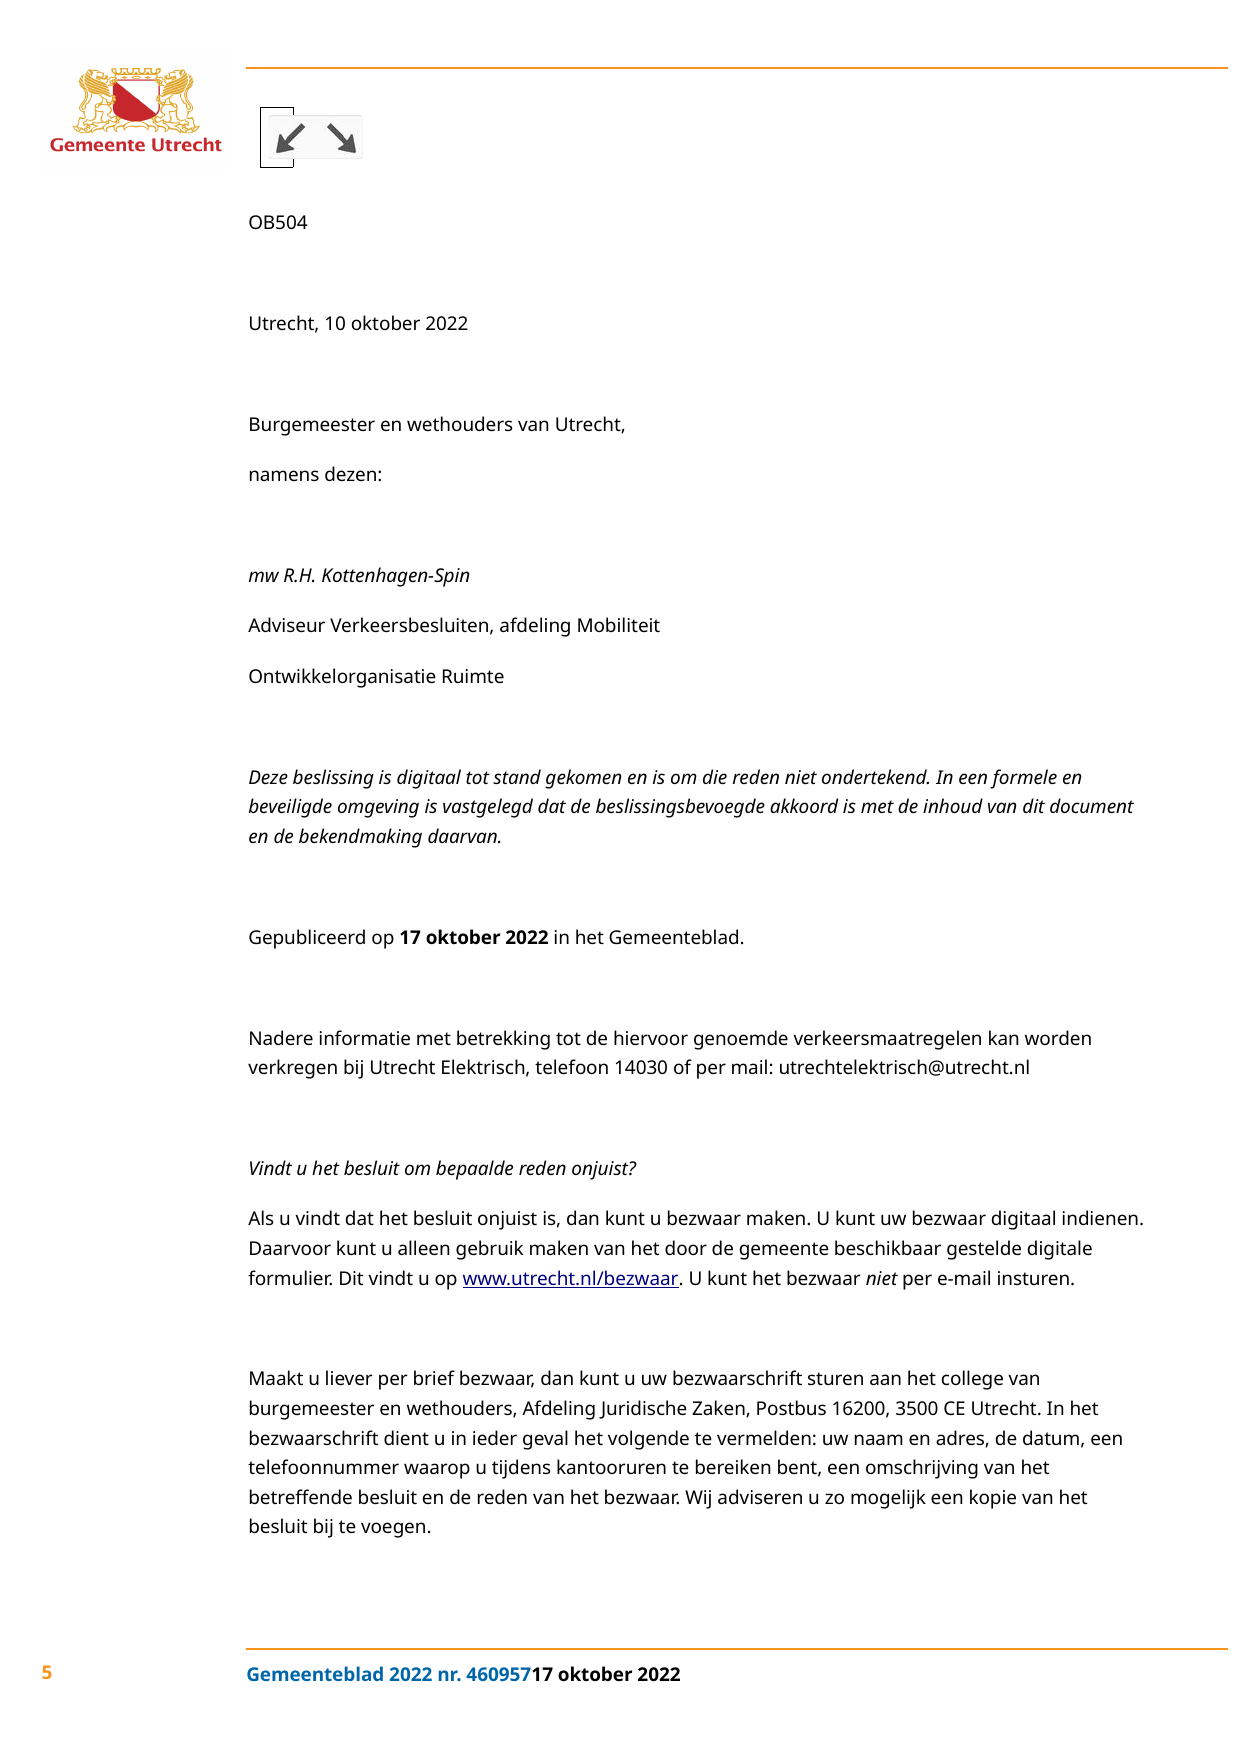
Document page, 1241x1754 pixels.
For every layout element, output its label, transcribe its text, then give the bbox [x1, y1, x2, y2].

text Nadere informatie met betrekking tot de hiervoor genoemde verkeersmaatregelen kan worden verkregen bij Utrecht Elektrisch, telefoon 14030 of per mail: utrechtelektrisch@utrecht.nl [248, 1025, 1152, 1080]
text Vindt u het besluit om bepaalde reden onjuist? [248, 1155, 1152, 1181]
picture [268, 115, 363, 159]
text Als u vindt dat het besluit onjuist is, dan kunt u bezwaar maken. U kunt uw bezwaar digitaal indienen. Daarvoor kunt u alleen gebruik maken van het door de gemeente beschikbaar gestelde digitale formulier. Dit vindt u op www.utrecht.nl/bezwaar. U kunt het bezwaar niet per e-mail insturen. [248, 1206, 1152, 1290]
text Maakt u liever per brief bezwaar, dan kunt u uw bezwaarschrift sturen aan het college van burgemeester en wethouders, Afdeling Juridische Zaken, Postbus 16200, 3500 CE Utrecht. In het bezwaarschrift dient u in ieder geval het volgende te vermelden: uw naam en adres, de datum, een telefoonnummer waarop u tijdens kantooruren te bereiken bent, een omschrijving van het betreffende besluit en de reden van het bezwaar. Wij adviseren u zo mogelijk een kopie van het besluit bij te voegen. [248, 1366, 1152, 1539]
text Gepubliceerd op 17 oktober 2022 in het Gemeenteblad. [248, 924, 1152, 949]
text Ontwikkelorganisatie Ruimte [248, 663, 1152, 689]
text Adviseur Verkeersbesluiten, afdeling Mobiliteit [248, 613, 1152, 638]
text mw R.H. Kottenhagen-Spin [248, 562, 1152, 588]
text OB504 [248, 209, 1152, 235]
picture [41, 47, 231, 172]
text Utrecht, 10 oktober 2022 [248, 310, 1152, 336]
text namens dezen: [248, 461, 1152, 487]
text Burgemeester en wethouders van Utrecht, [248, 411, 1152, 437]
text Deze beslissing is digitaal tot stand gekomen en is om die reden niet ondertekend. In een formele en beveiligde omgeving is vastgelegd dat de beslissingsbevoegde akkoord is met de inhoud van dit document en de bekendmaking daarvan. [248, 764, 1152, 849]
